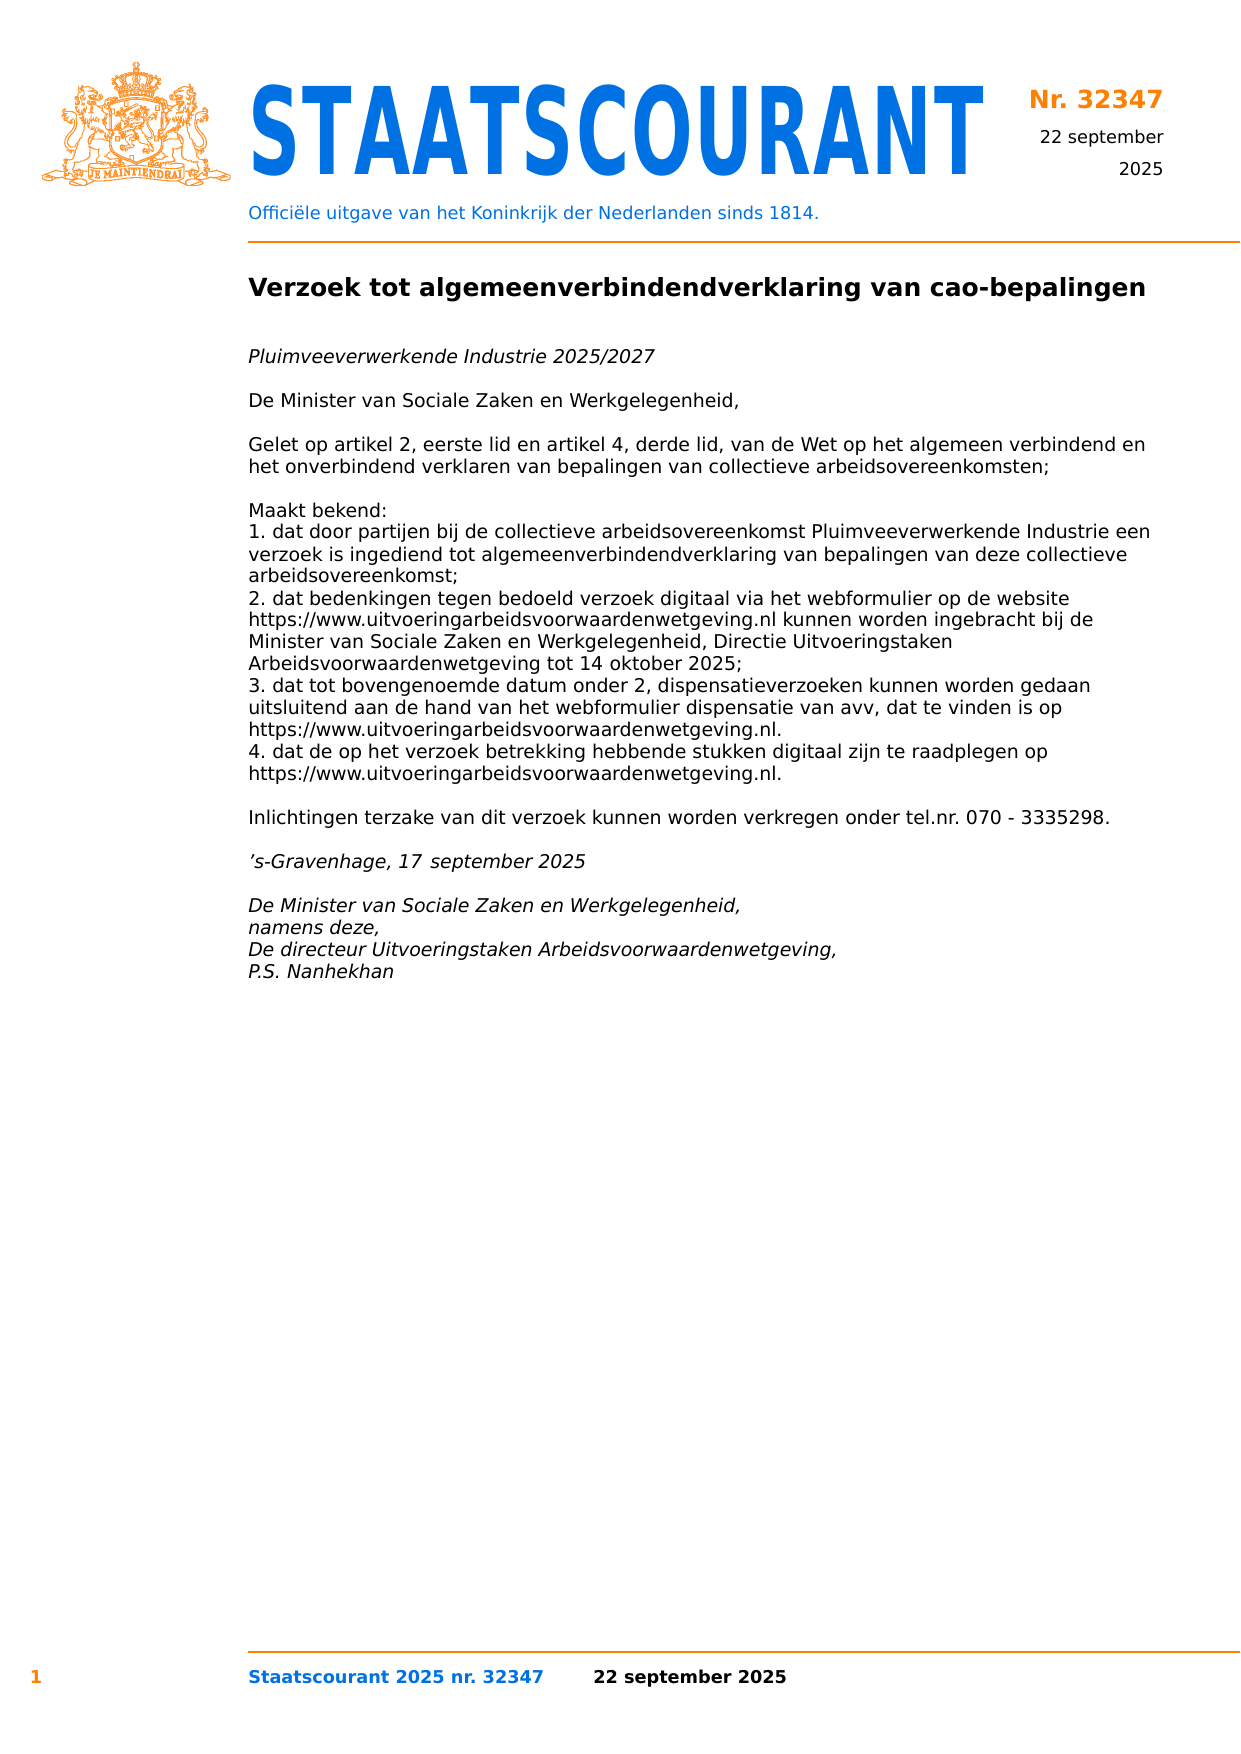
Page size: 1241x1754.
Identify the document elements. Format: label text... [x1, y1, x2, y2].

text De Minister van Sociale Zaken en Werkgelegenheid, [248, 390, 1163, 412]
text Pluimveeverwerkende Industrie 2025/2027 [248, 346, 1163, 368]
text De Minister van Sociale Zaken en Werkgelegenheid, namens deze, De directeur Uitvoeringstaken Arbeidsvoorwaardenwetgeving, P.S. Nanhekhan [248, 895, 1163, 983]
text 1. dat door partijen bij de collectieve arbeidsovereenkomst Pluimveeverwerkende Industrie een verzoek is ingediend tot algemeenverbindendverklaring van bepalingen van deze collectieve arbeidsovereenkomst; [248, 521, 1163, 587]
text 2. dat bedenkingen tegen bedoeld verzoek digitaal via het webformulier op de website https://www.uitvoeringarbeidsvoorwaardenwetgeving.nl kunnen worden ingebracht bij de Minister van Sociale Zaken en Werkgelegenheid, Directie Uitvoeringstaken Arbeidsvoorwaardenwetgeving tot 14 oktober 2025; [248, 587, 1163, 675]
text Maakt bekend: [248, 499, 1163, 521]
text ’s-Gravenhage, 17 september 2025 [248, 851, 1163, 873]
table_cell 22 september [998, 121, 1240, 153]
text Inlichtingen terzake van dit verzoek kunnen worden verkregen onder tel.nr. 070 - 3335298. [248, 807, 1163, 829]
table_header Nr. 32347 [998, 62, 1240, 121]
text Gelet op artikel 2, eerste lid en artikel 4, derde lid, van de Wet op het algemeen verbindend en het onverbindend verklaren van bepalingen van collectieve arbeidsovereenkomsten; [248, 434, 1163, 478]
table_header [25, 62, 248, 241]
table_cell Officiële uitgave van het Koninkrijk der Nederlanden sinds 1814. [248, 203, 1240, 241]
text 3. dat tot bovengenoemde datum onder 2, dispensatieverzoeken kunnen worden gedaan uitsluitend aan de hand van het webformulier dispensatie van avv, dat te vinden is op https://www.uitvoeringarbeidsvoorwaardenwetgeving.nl. [248, 675, 1163, 741]
picture [41, 62, 231, 186]
table_header STAATSCOURANT [248, 62, 998, 203]
subtitle Verzoek tot algemeenverbindendverklaring van cao-bepalingen [248, 273, 1163, 302]
text 4. dat de op het verzoek betrekking hebbende stukken digitaal zijn te raadplegen op https://www.uitvoeringarbeidsvoorwaardenwetgeving.nl. [248, 741, 1163, 785]
table_cell 2025 [998, 153, 1240, 203]
